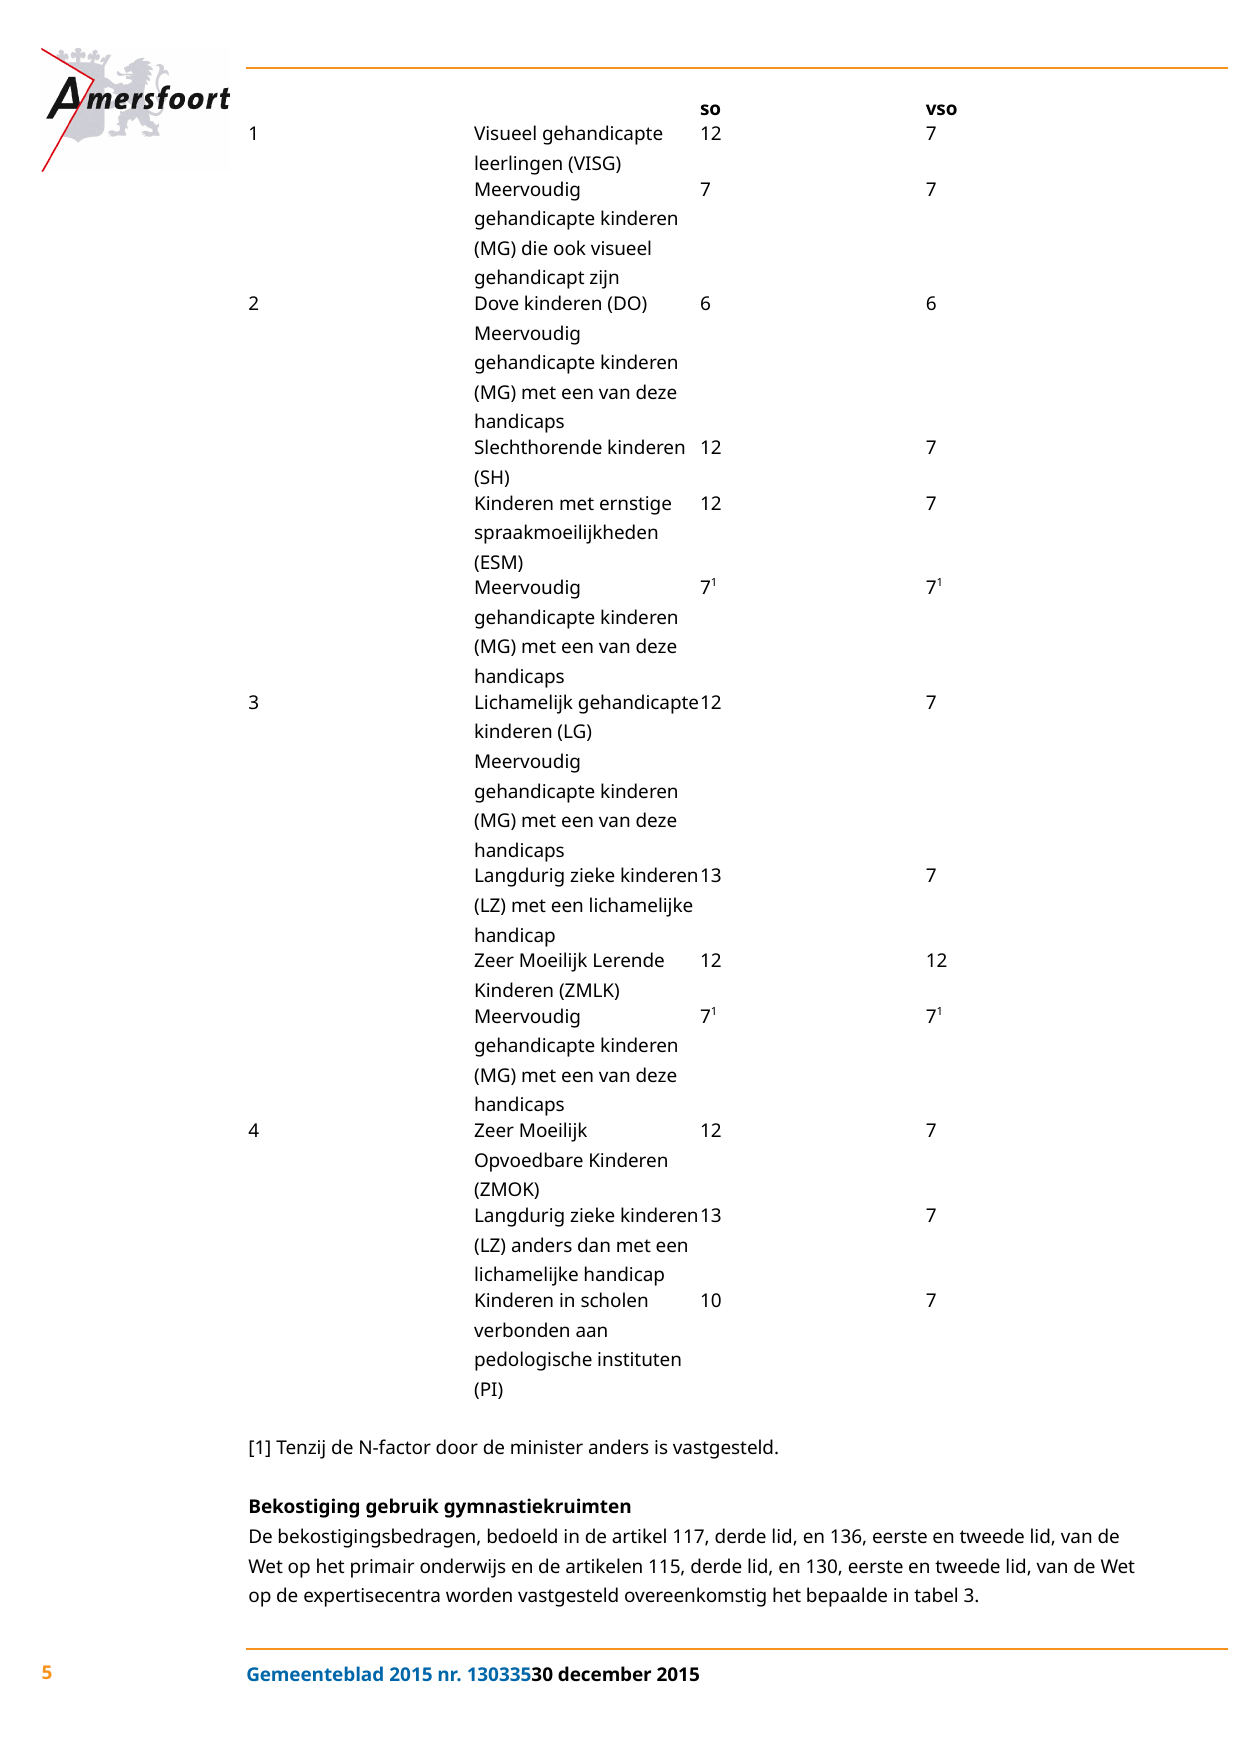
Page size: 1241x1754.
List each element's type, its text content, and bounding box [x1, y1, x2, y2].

table_cell Meervoudig gehandicapte kinderen (MG) die ook visueel gehandicapt zijn [474, 176, 700, 290]
table_cell Kinderen met ernstige spraakmoeilijkheden (ESM) [474, 490, 700, 574]
table_cell [248, 575, 474, 689]
text Bekostiging gebruik gymnastiekruimten [248, 1494, 1152, 1519]
table_cell Langdurig zieke kinderen (LZ) met een lichamelijke handicap [474, 863, 700, 948]
table_cell Slechthorende kinderen (SH) [474, 434, 700, 490]
table_cell 7 [926, 689, 1152, 863]
table_cell [248, 434, 474, 490]
table_cell 10 [700, 1287, 926, 1402]
table_cell Zeer Moeilijk Lerende Kinderen (ZMLK) [474, 948, 700, 1003]
table_cell [248, 1003, 474, 1117]
table_cell 12 [700, 948, 926, 1003]
text De bekostigingsbedragen, bedoeld in de artikel 117, derde lid, en 136, eerste en tweede lid, van de Wet op het primair onderwijs en de artikelen 115, derde lid, en 130, eerste en tweede lid, van de Wet op de expertisecentra worden vastgesteld overeenkomstig het bepaalde in tabel 3. [248, 1523, 1152, 1608]
table_cell 71 [700, 1003, 926, 1117]
table_header vso [926, 95, 1152, 121]
table_cell Meervoudig gehandicapte kinderen (MG) met een van deze handicaps [474, 1003, 700, 1117]
table_cell 7 [926, 490, 1152, 574]
text [1] Tenzij de N-factor door de minister anders is vastgesteld. [248, 1434, 1152, 1460]
table_cell 13 [700, 1202, 926, 1287]
table_cell Langdurig zieke kinderen (LZ) anders dan met een lichamelijke handicap [474, 1202, 700, 1287]
table_cell 12 [700, 490, 926, 574]
table_cell [248, 948, 474, 1003]
table_cell 13 [700, 863, 926, 948]
table_cell 6 [926, 290, 1152, 434]
table_header [474, 95, 700, 121]
table_header so [700, 95, 926, 121]
table_cell 71 [926, 575, 1152, 689]
table_cell 7 [926, 1287, 1152, 1402]
table_cell 7 [926, 121, 1152, 176]
table_cell 3 [248, 689, 474, 863]
table_cell [248, 1202, 474, 1287]
table_cell 12 [700, 689, 926, 863]
table_cell [248, 863, 474, 948]
table_cell [248, 1287, 474, 1402]
table_cell Lichamelijk gehandicapte kinderen (LG) Meervoudig gehandicapte kinderen (MG) met een van deze handicaps [474, 689, 700, 863]
table_cell [248, 490, 474, 574]
picture [41, 47, 231, 172]
table_cell 7 [700, 176, 926, 290]
table_cell 7 [926, 434, 1152, 490]
table_cell Meervoudig gehandicapte kinderen (MG) met een van deze handicaps [474, 575, 700, 689]
table_cell 7 [926, 1202, 1152, 1287]
table_cell 7 [926, 1118, 1152, 1202]
table_cell 71 [700, 575, 926, 689]
table_cell 4 [248, 1118, 474, 1202]
table_cell Zeer Moeilijk Opvoedbare Kinderen (ZMOK) [474, 1118, 700, 1202]
table_cell Visueel gehandicapte leerlingen (VISG) [474, 121, 700, 176]
table_cell 7 [926, 176, 1152, 290]
table_cell 12 [700, 1118, 926, 1202]
table_cell 12 [926, 948, 1152, 1003]
table_cell 1 [248, 121, 474, 176]
table_cell Dove kinderen (DO) Meervoudig gehandicapte kinderen (MG) met een van deze handicaps [474, 290, 700, 434]
table_cell 2 [248, 290, 474, 434]
table_cell 71 [926, 1003, 1152, 1117]
table_cell 12 [700, 434, 926, 490]
table_cell [248, 176, 474, 290]
table_cell Kinderen in scholen verbonden aan pedologische instituten (PI) [474, 1287, 700, 1402]
table_cell 12 [700, 121, 926, 176]
table_cell 6 [700, 290, 926, 434]
table_header [248, 95, 474, 121]
table_cell 7 [926, 863, 1152, 948]
